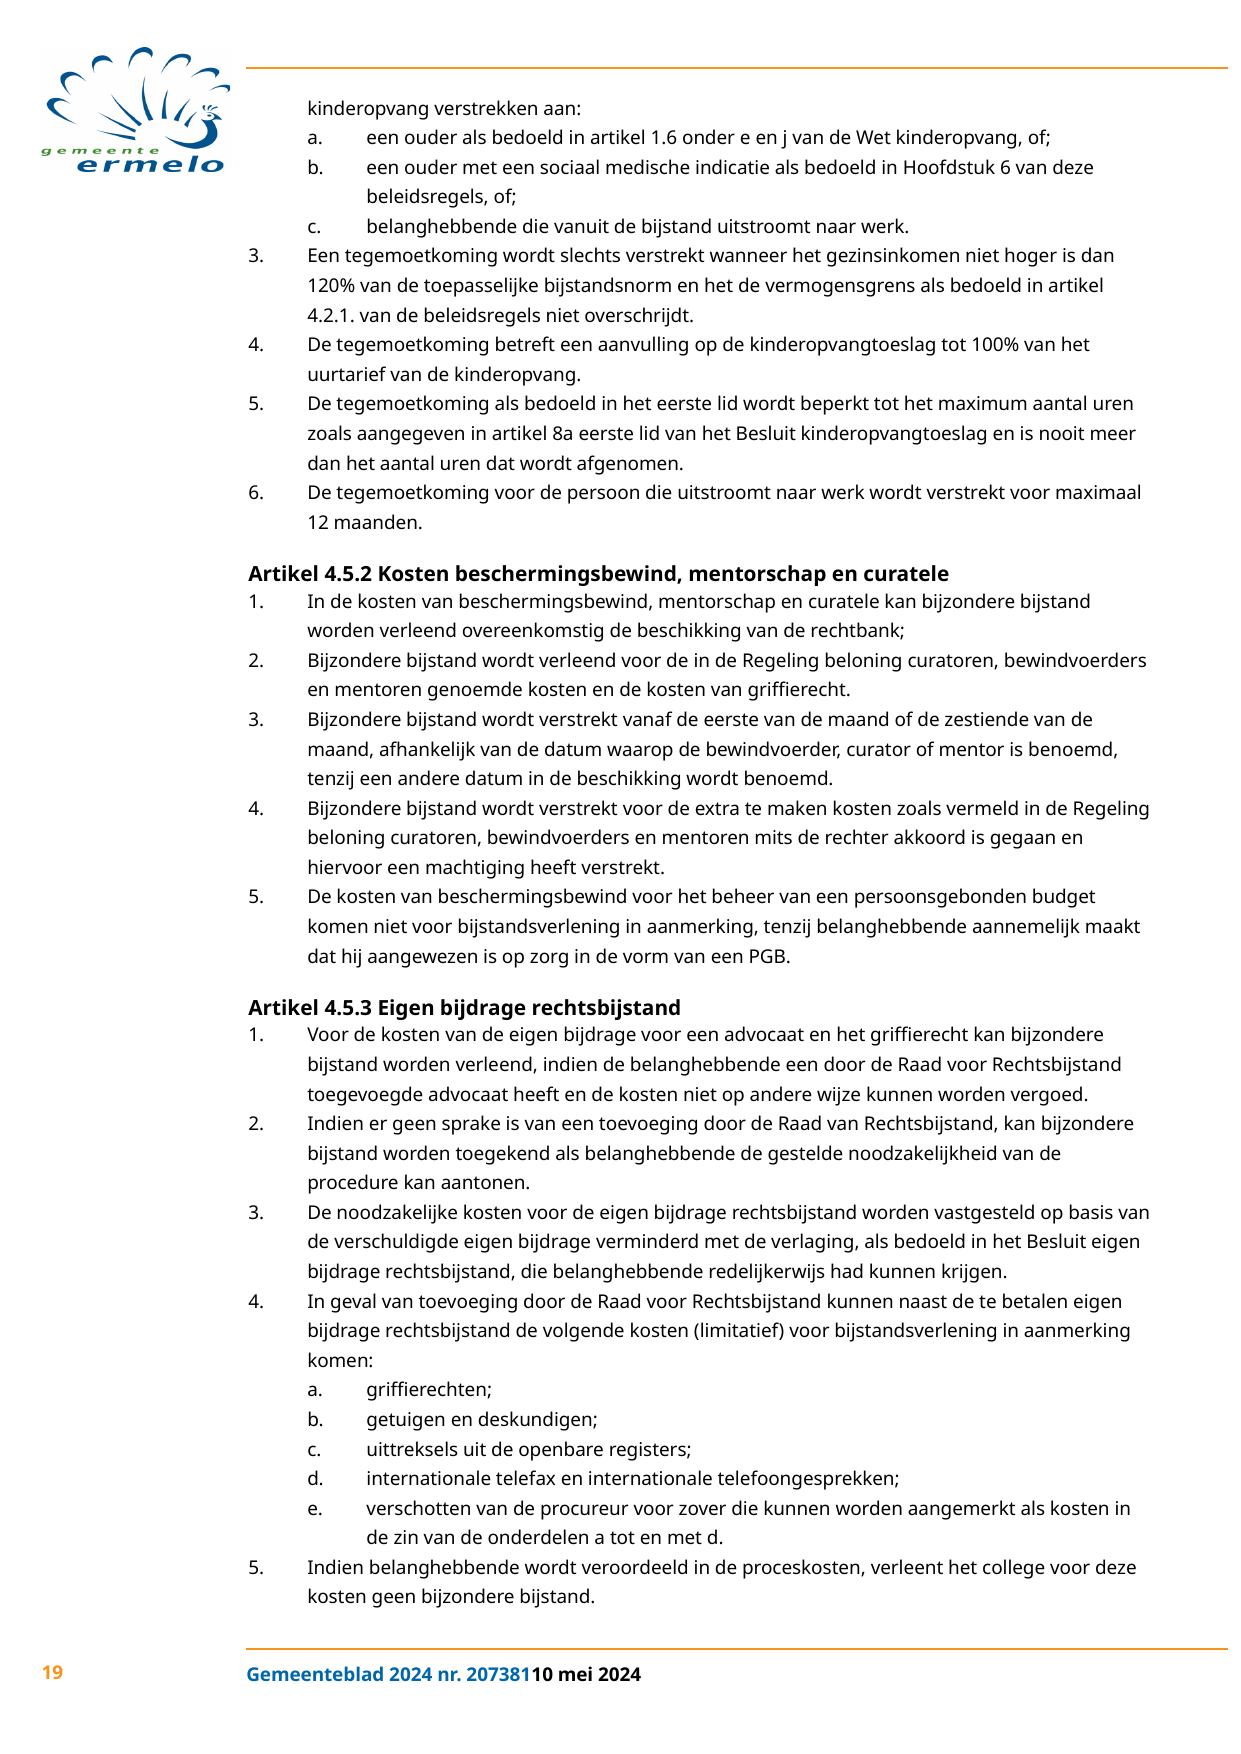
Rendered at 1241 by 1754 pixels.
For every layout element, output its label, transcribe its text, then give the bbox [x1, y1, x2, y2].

list De tegemoetkoming betreft een aanvulling op de kinderopvangtoeslag tot 100% van het uurtarief van de kinderopvang. [248, 331, 1152, 387]
list verschotten van de procureur voor zover die kunnen worden aangemerkt als kosten in de zin van de onderdelen a tot en met d. [307, 1495, 1152, 1550]
list In geval van toevoeging door de Raad voor Rechtsbijstand kunnen naast de te betalen eigen bijdrage rechtsbijstand de volgende kosten (limitatief) voor bijstandsverlening in aanmerking komen: [248, 1288, 1152, 1373]
text Artikel 4.5.3 Eigen bijdrage rechtsbijstand [248, 993, 1152, 1022]
list Bijzondere bijstand wordt verstrekt vanaf de eerste van de maand of de zestiende van de maand, afhankelijk van de datum waarop de bewindvoerder, curator of mentor is benoemd, tenzij een andere datum in de beschikking wordt benoemd. [248, 706, 1152, 791]
list belanghebbende die vanuit de bijstand uitstroomt naar werk. [307, 213, 1152, 239]
list getuigen en deskundigen; [307, 1406, 1152, 1432]
list een ouder als bedoeld in artikel 1.6 onder e en j van de Wet kinderopvang, of; [307, 124, 1152, 150]
list Indien belanghebbende wordt veroordeeld in de proceskosten, verleent het college voor deze kosten geen bijzondere bijstand. [248, 1554, 1152, 1609]
list Indien er geen sprake is van een toevoeging door de Raad van Rechtsbijstand, kan bijzondere bijstand worden toegekend als belanghebbende de gestelde noodzakelijkheid van de procedure kan aantonen. [248, 1110, 1152, 1195]
list een ouder met een sociaal medische indicatie als bedoeld in Hoofdstuk 6 van deze beleidsregels, of; [307, 154, 1152, 209]
list In de kosten van beschermingsbewind, mentorschap en curatele kan bijzondere bijstand worden verleend overeenkomstig de beschikking van de rechtbank; [248, 588, 1152, 643]
list Voor de kosten van de eigen bijdrage voor een advocaat en het griffierecht kan bijzondere bijstand worden verleend, indien de belanghebbende een door de Raad voor Rechtsbijstand toegevoegde advocaat heeft en de kosten niet op andere wijze kunnen worden vergoed. [248, 1022, 1152, 1107]
list Een tegemoetkoming wordt slechts verstrekt wanneer het gezinsinkomen niet hoger is dan 120% van de toepasselijke bijstandsnorm en het de vermogensgrens als bedoeld in artikel 4.2.1. van de beleidsregels niet overschrijdt. [248, 243, 1152, 328]
text Artikel 4.5.2 Kosten beschermingsbewind, mentorschap en curatele [248, 559, 1152, 588]
list De noodzakelijke kosten voor de eigen bijdrage rechtsbijstand worden vastgesteld op basis van de verschuldigde eigen bijdrage verminderd met de verlaging, als bedoeld in het Besluit eigen bijdrage rechtsbijstand, die belanghebbende redelijkerwijs had kunnen krijgen. [248, 1199, 1152, 1284]
list Bijzondere bijstand wordt verleend voor de in de Regeling beloning curatoren, bewindvoerders en mentoren genoemde kosten en de kosten van griffierecht. [248, 647, 1152, 702]
picture [41, 47, 231, 172]
list De tegemoetkoming voor de persoon die uitstroomt naar werk wordt verstrekt voor maximaal 12 maanden. [248, 479, 1152, 535]
list uittreksels uit de openbare registers; [307, 1436, 1152, 1462]
list internationale telefax en internationale telefoongesprekken; [307, 1465, 1152, 1491]
list kinderopvang verstrekken aan: [248, 95, 1152, 121]
list De tegemoetkoming als bedoeld in het eerste lid wordt beperkt tot het maximum aantal uren zoals aangegeven in artikel 8a eerste lid van het Besluit kinderopvangtoeslag en is nooit meer dan het aantal uren dat wordt afgenomen. [248, 391, 1152, 476]
list De kosten van beschermingsbewind voor het beheer van een persoonsgebonden budget komen niet voor bijstandsverlening in aanmerking, tenzij belanghebbende aannemelijk maakt dat hij aangewezen is op zorg in de vorm van een PGB. [248, 884, 1152, 968]
list Bijzondere bijstand wordt verstrekt voor de extra te maken kosten zoals vermeld in de Regeling beloning curatoren, bewindvoerders en mentoren mits de rechter akkoord is gegaan en hiervoor een machtiging heeft verstrekt. [248, 795, 1152, 880]
list griffierechten; [307, 1377, 1152, 1402]
